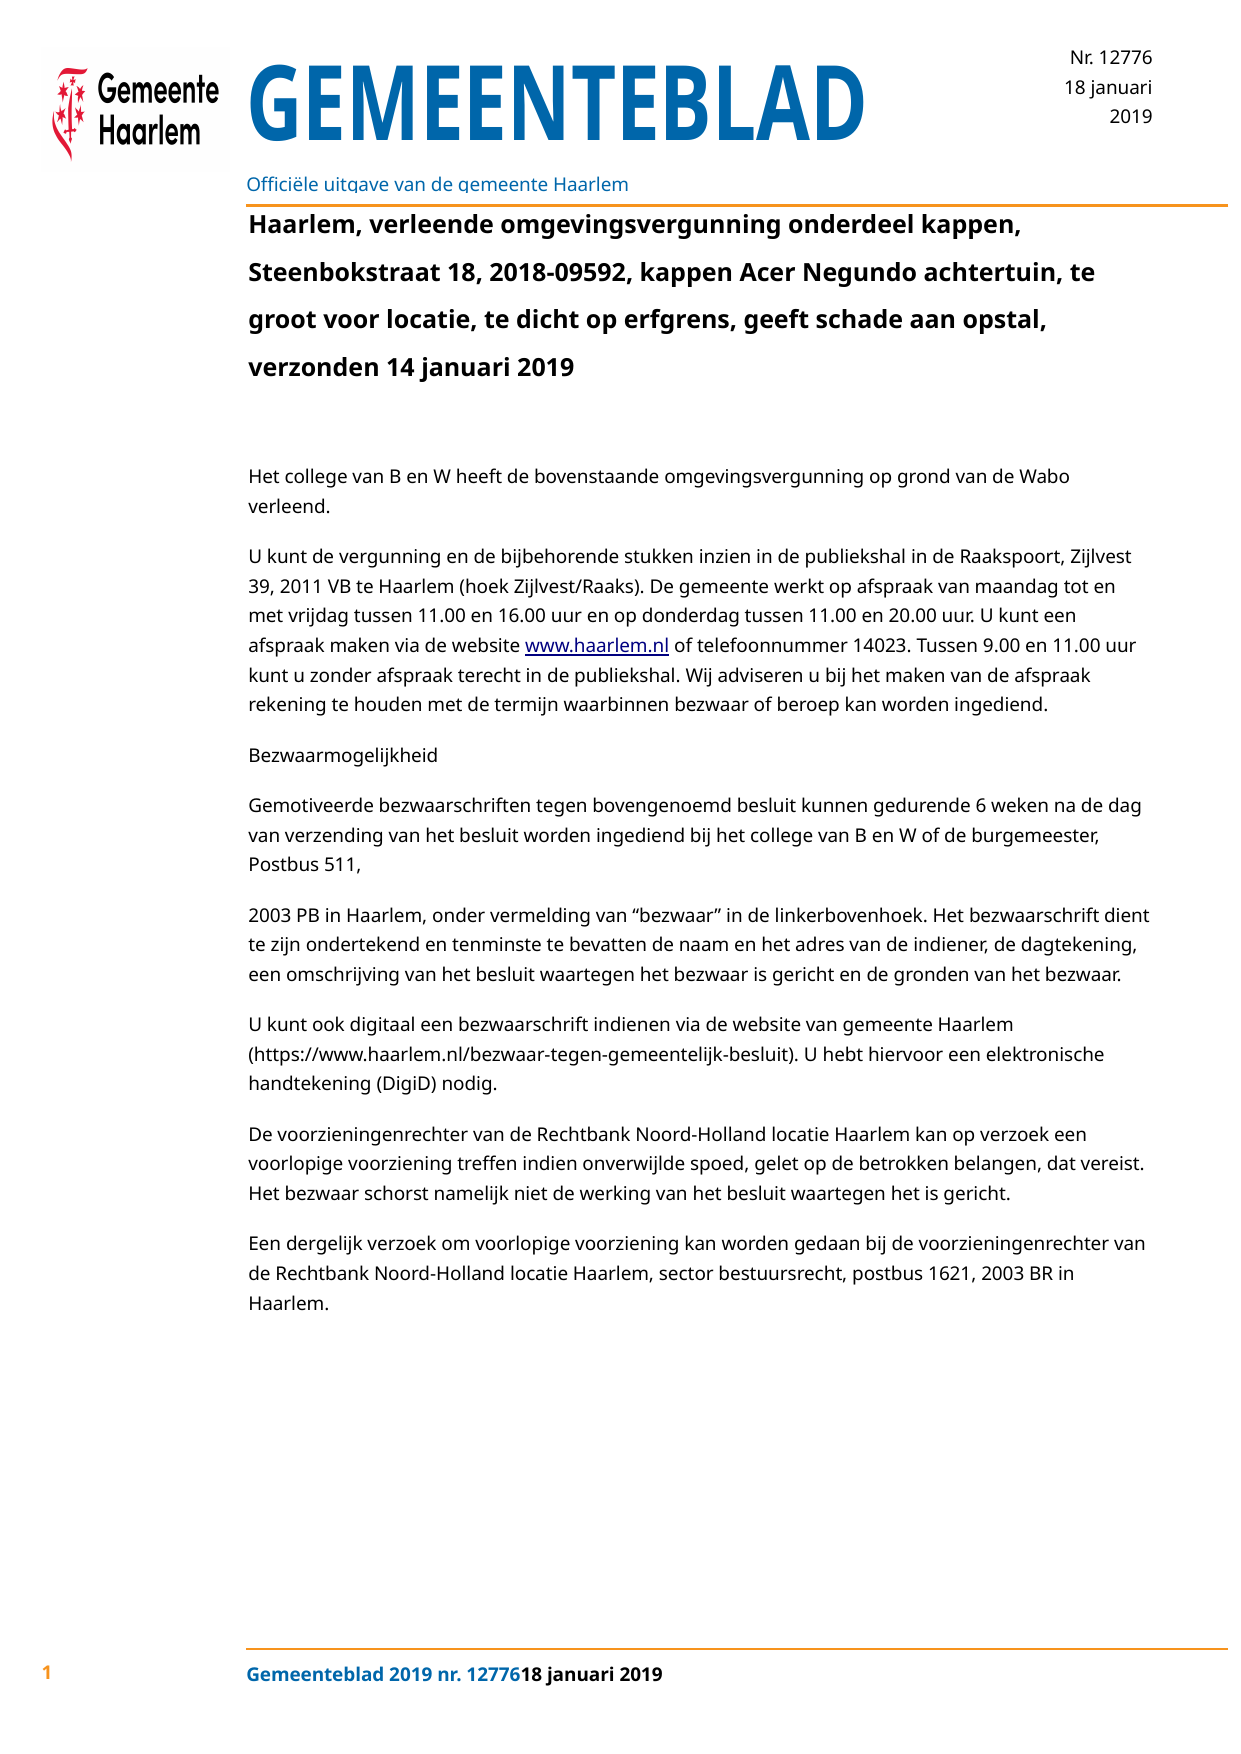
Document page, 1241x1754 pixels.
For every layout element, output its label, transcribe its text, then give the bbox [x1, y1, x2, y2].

text 2003 PB in Haarlem, onder vermelding van “bezwaar” in de linkerbovenhoek. Het bezwaarschrift dient te zijn ondertekend en tenminste te bevatten de naam en het adres van de indiener, de dagtekening, een omschrijving van het besluit waartegen het bezwaar is gericht en de gronden van het bezwaar. [248, 902, 1152, 987]
text De voorzieningenrechter van de Rechtbank Noord-Holland locatie Haarlem kan op verzoek een voorlopige voorziening treffen indien onverwijlde spoed, gelet op de betrokken belangen, dat vereist. Het bezwaar schorst namelijk niet de werking van het besluit waartegen het is gericht. [248, 1121, 1152, 1206]
text Het college van B en W heeft de bovenstaande omgevingsvergunning op grond van de Wabo verleend. [248, 463, 1152, 519]
text U kunt ook digitaal een bezwaarschrift indienen via de website van gemeente Haarlem (https://www.haarlem.nl/bezwaar-tegen-gemeentelijk-besluit). U hebt hiervoor een elektronische handtekening (DigiD) nodig. [248, 1011, 1152, 1096]
text Haarlem, verleende omgevingsvergunning onderdeel kappen, Steenbokstraat 18, 2018-09592, kappen Acer Negundo achtertuin, te groot voor locatie, te dicht op erfgrens, geeft schade aan opstal, verzonden 14 januari 2019 [248, 207, 1152, 384]
text U kunt de vergunning en de bijbehorende stukken inzien in de publiekshal in de Raakspoort, Zijlvest 39, 2011 VB te Haarlem (hoek Zijlvest/Raaks). De gemeente werkt op afspraak van maandag tot en met vrijdag tussen 11.00 en 16.00 uur en op donderdag tussen 11.00 en 20.00 uur. U kunt een afspraak maken via de website www.haarlem.nl of telefoonnummer 14023. Tussen 9.00 en 11.00 uur kunt u zonder afspraak terecht in de publiekshal. Wij adviseren u bij het maken van de afspraak rekening te houden met de termijn waarbinnen bezwaar of beroep kan worden ingediend. [248, 543, 1152, 717]
picture [41, 47, 231, 172]
text Een dergelijk verzoek om voorlopige voorziening kan worden gedaan bij de voorzieningenrechter van de Rechtbank Noord-Holland locatie Haarlem, sector bestuursrecht, postbus 1621, 2003 BR in Haarlem. [248, 1231, 1152, 1316]
text Bezwaarmogelijkheid [248, 742, 1152, 768]
text Gemotiveerde bezwaarschriften tegen bovengenoemd besluit kunnen gedurende 6 weken na de dag van verzending van het besluit worden ingediend bij het college van B en W of de burgemeester, Postbus 511, [248, 792, 1152, 877]
